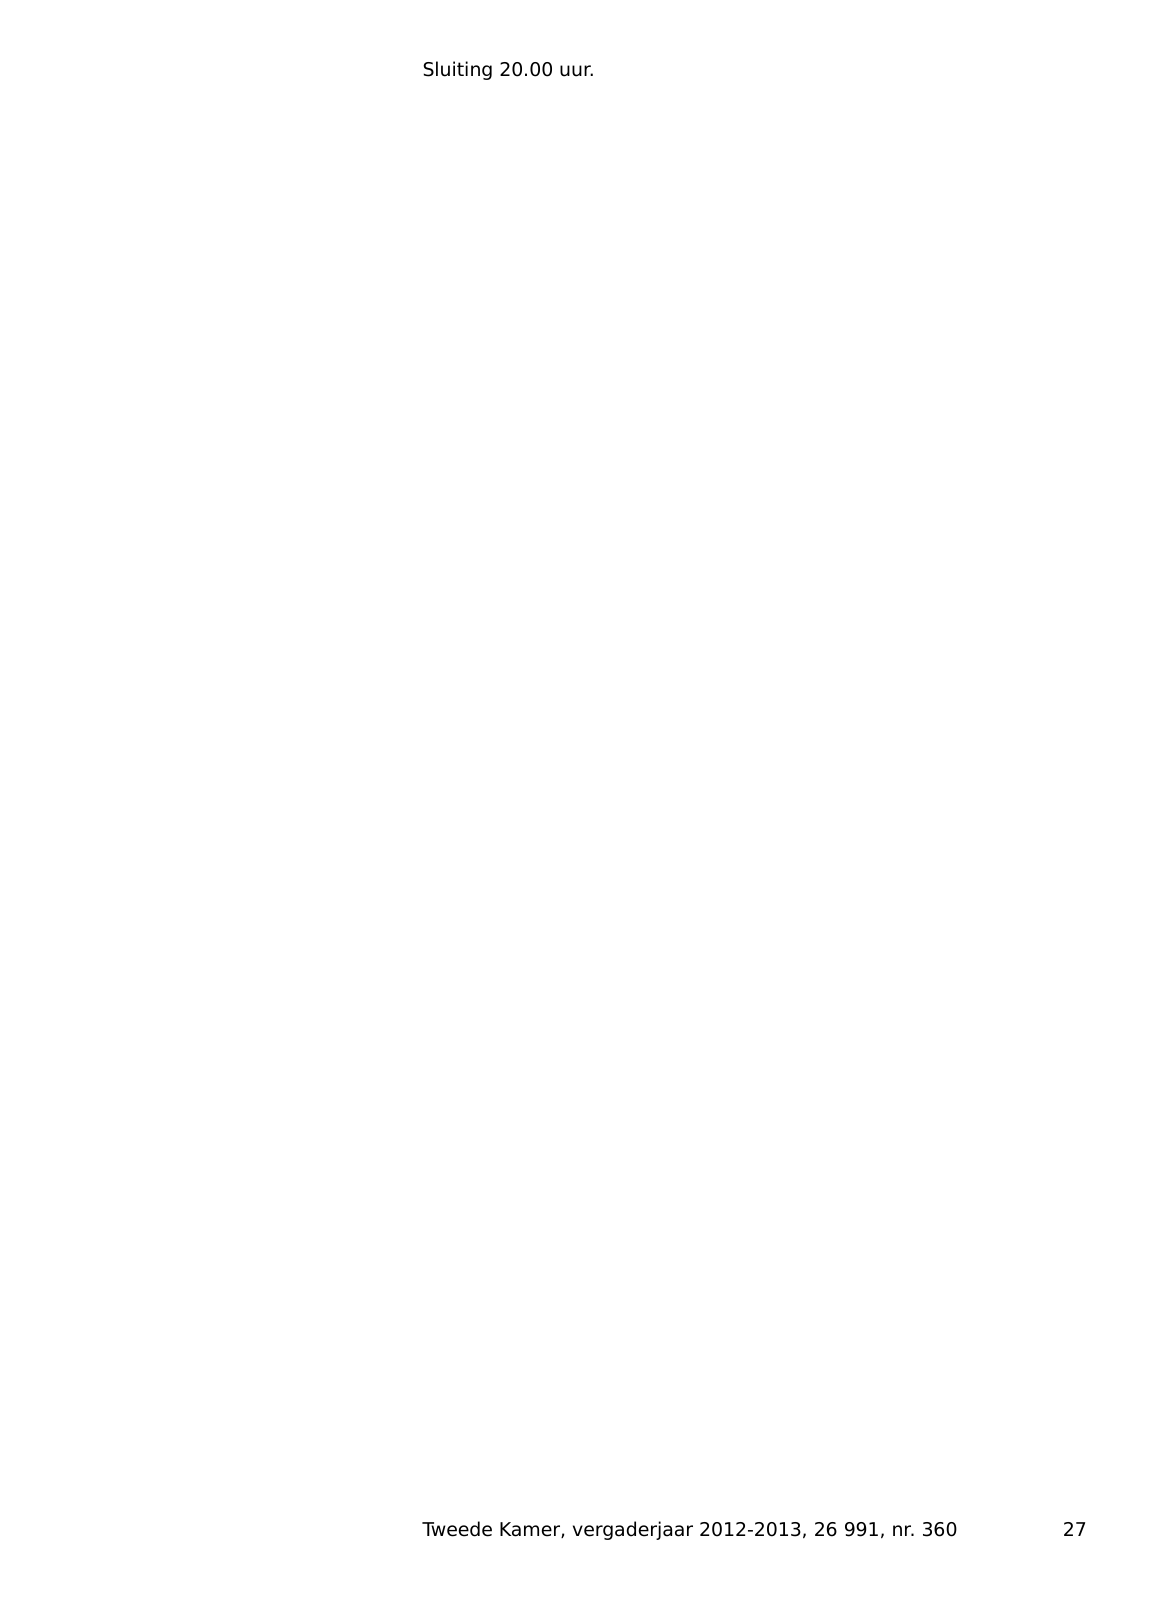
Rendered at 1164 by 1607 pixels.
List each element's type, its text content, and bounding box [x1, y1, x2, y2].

text Sluiting 20.00 uur. [422, 59, 1087, 81]
